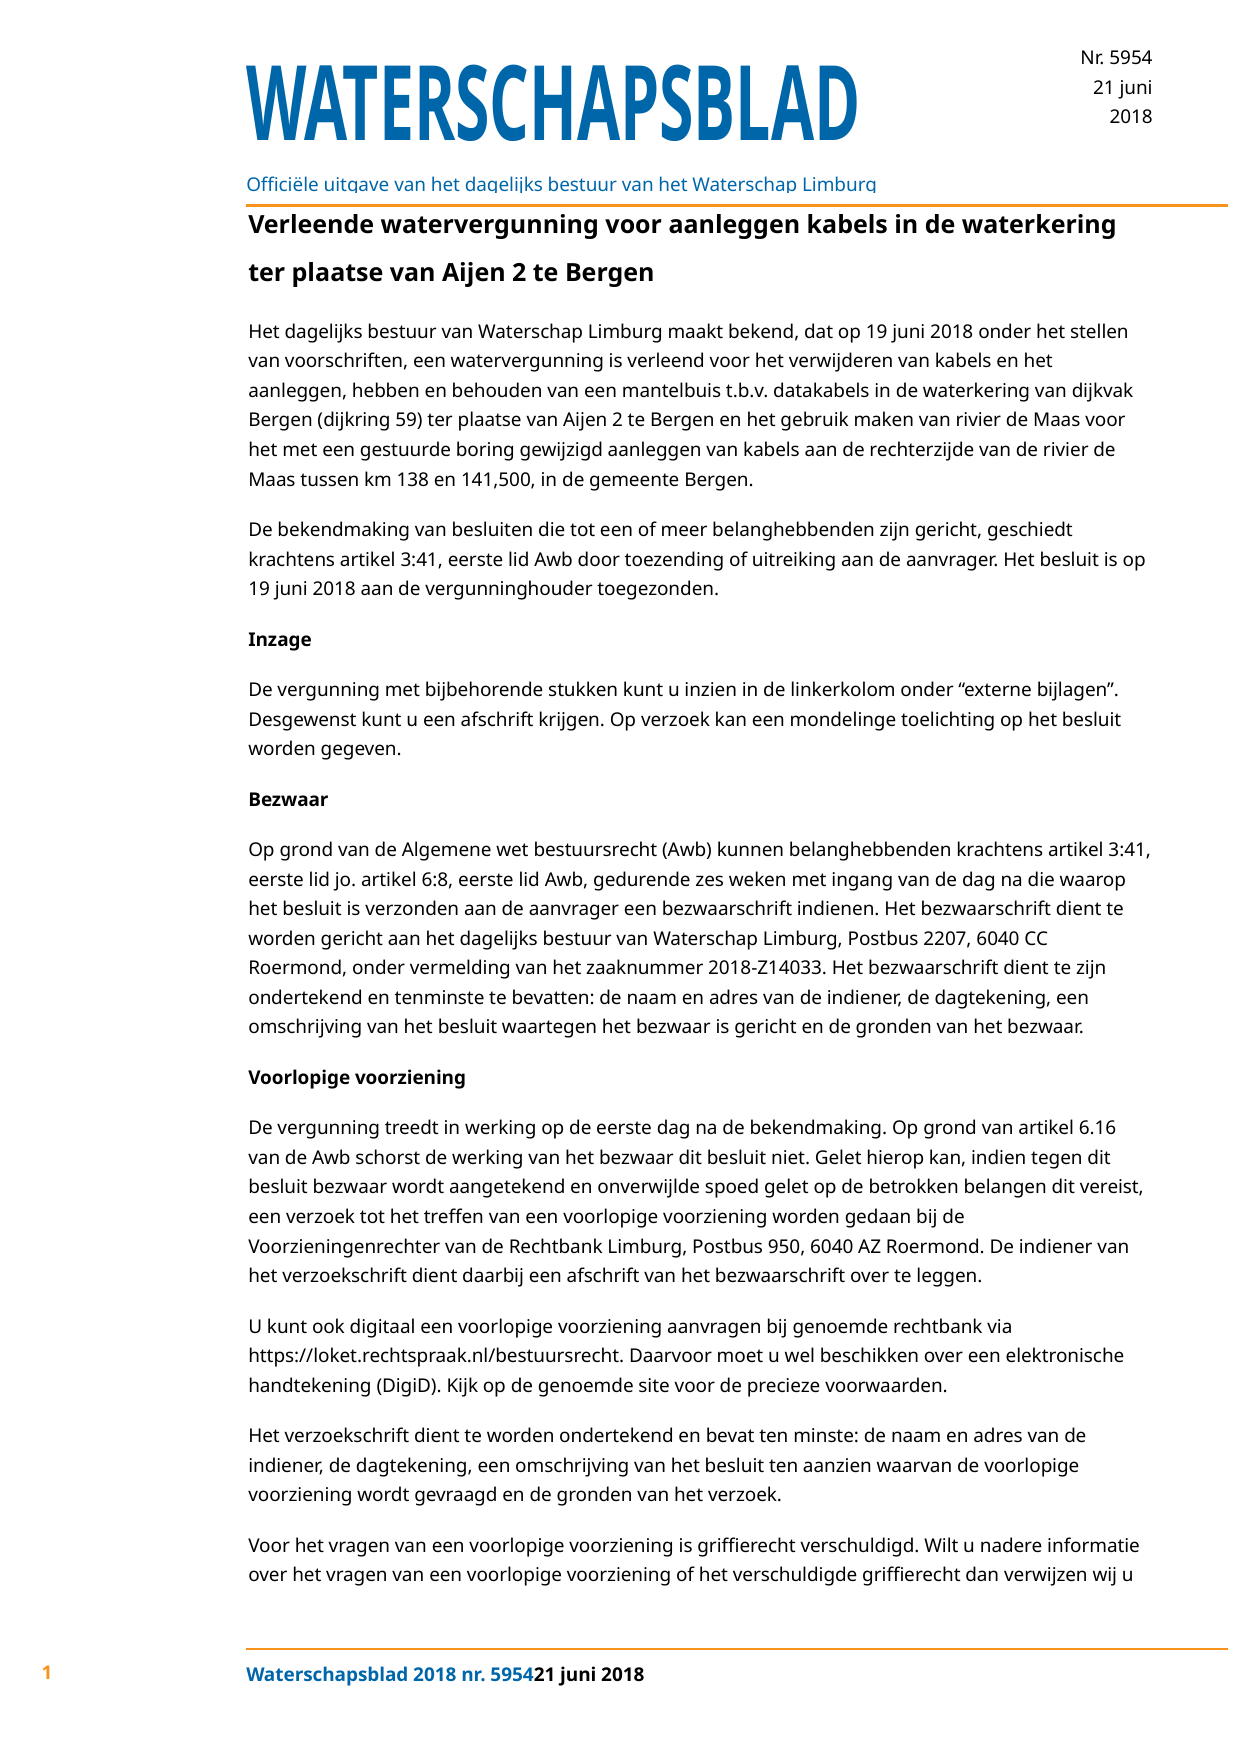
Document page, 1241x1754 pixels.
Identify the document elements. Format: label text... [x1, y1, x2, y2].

picture [41, 47, 231, 172]
text De bekendmaking van besluiten die tot een of meer belanghebbenden zijn gericht, geschiedt krachtens artikel 3:41, eerste lid Awb door toezending of uitreiking aan de aanvrager. Het besluit is op 19 juni 2018 aan de vergunninghouder toegezonden. [248, 516, 1152, 601]
text Voor het vragen van een voorlopige voorziening is griffierecht verschuldigd. Wilt u nadere informatie over het vragen van een voorlopige voorziening of het verschuldigde griffierecht dan verwijzen wij u [248, 1532, 1152, 1587]
text Verleende watervergunning voor aanleggen kabels in de waterkering ter plaatse van Aijen 2 te Bergen [248, 207, 1152, 288]
text U kunt ook digitaal een voorlopige voorziening aanvragen bij genoemde rechtbank via https://loket.rechtspraak.nl/bestuursrecht. Daarvoor moet u wel beschikken over een elektronische handtekening (DigiD). Kijk op de genoemde site voor de precieze voorwaarden. [248, 1313, 1152, 1398]
text Het verzoekschrift dient te worden ondertekend en bevat ten minste: de naam en adres van de indiener, de dagtekening, een omschrijving van het besluit ten aanzien waarvan de voorlopige voorziening wordt gevraagd en de gronden van het verzoek. [248, 1422, 1152, 1507]
text Voorlopige voorziening [248, 1064, 1152, 1090]
text Het dagelijks bestuur van Waterschap Limburg maakt bekend, dat op 19 juni 2018 onder het stellen van voorschriften, een watervergunning is verleend voor het verwijderen van kabels en het aanleggen, hebben en behouden van een mantelbuis t.b.v. datakabels in de waterkering van dijkvak Bergen (dijkring 59) ter plaatse van Aijen 2 te Bergen en het gebruik maken van rivier de Maas voor het met een gestuurde boring gewijzigd aanleggen van kabels aan de rechterzijde van de rivier de Maas tussen km 138 en 141,500, in de gemeente Bergen. [248, 318, 1152, 492]
text Bezwaar [248, 786, 1152, 812]
text De vergunning met bijbehorende stukken kunt u inzien in de linkerkolom onder “externe bijlagen”. Desgewenst kunt u een afschrift krijgen. Op verzoek kan een mondelinge toelichting op het besluit worden gegeven. [248, 676, 1152, 761]
text Inzage [248, 626, 1152, 652]
text Op grond van de Algemene wet bestuursrecht (Awb) kunnen belanghebbenden krachtens artikel 3:41, eerste lid jo. artikel 6:8, eerste lid Awb, gedurende zes weken met ingang van de dag na die waarop het besluit is verzonden aan de aanvrager een bezwaarschrift indienen. Het bezwaarschrift dient te worden gericht aan het dagelijks bestuur van Waterschap Limburg, Postbus 2207, 6040 CC Roermond, onder vermelding van het zaaknummer 2018-Z14033. Het bezwaarschrift dient te zijn ondertekend en tenminste te bevatten: de naam en adres van de indiener, de dagtekening, een omschrijving van het besluit waartegen het bezwaar is gericht en de gronden van het bezwaar. [248, 836, 1152, 1039]
text De vergunning treedt in werking op de eerste dag na de bekendmaking. Op grond van artikel 6.16 van de Awb schorst de werking van het bezwaar dit besluit niet. Gelet hierop kan, indien tegen dit besluit bezwaar wordt aangetekend en onverwijlde spoed gelet op de betrokken belangen dit vereist, een verzoek tot het treffen van een voorlopige voorziening worden gedaan bij de Voorzieningenrechter van de Rechtbank Limburg, Postbus 950, 6040 AZ Roermond. De indiener van het verzoekschrift dient daarbij een afschrift van het bezwaarschrift over te leggen. [248, 1114, 1152, 1288]
